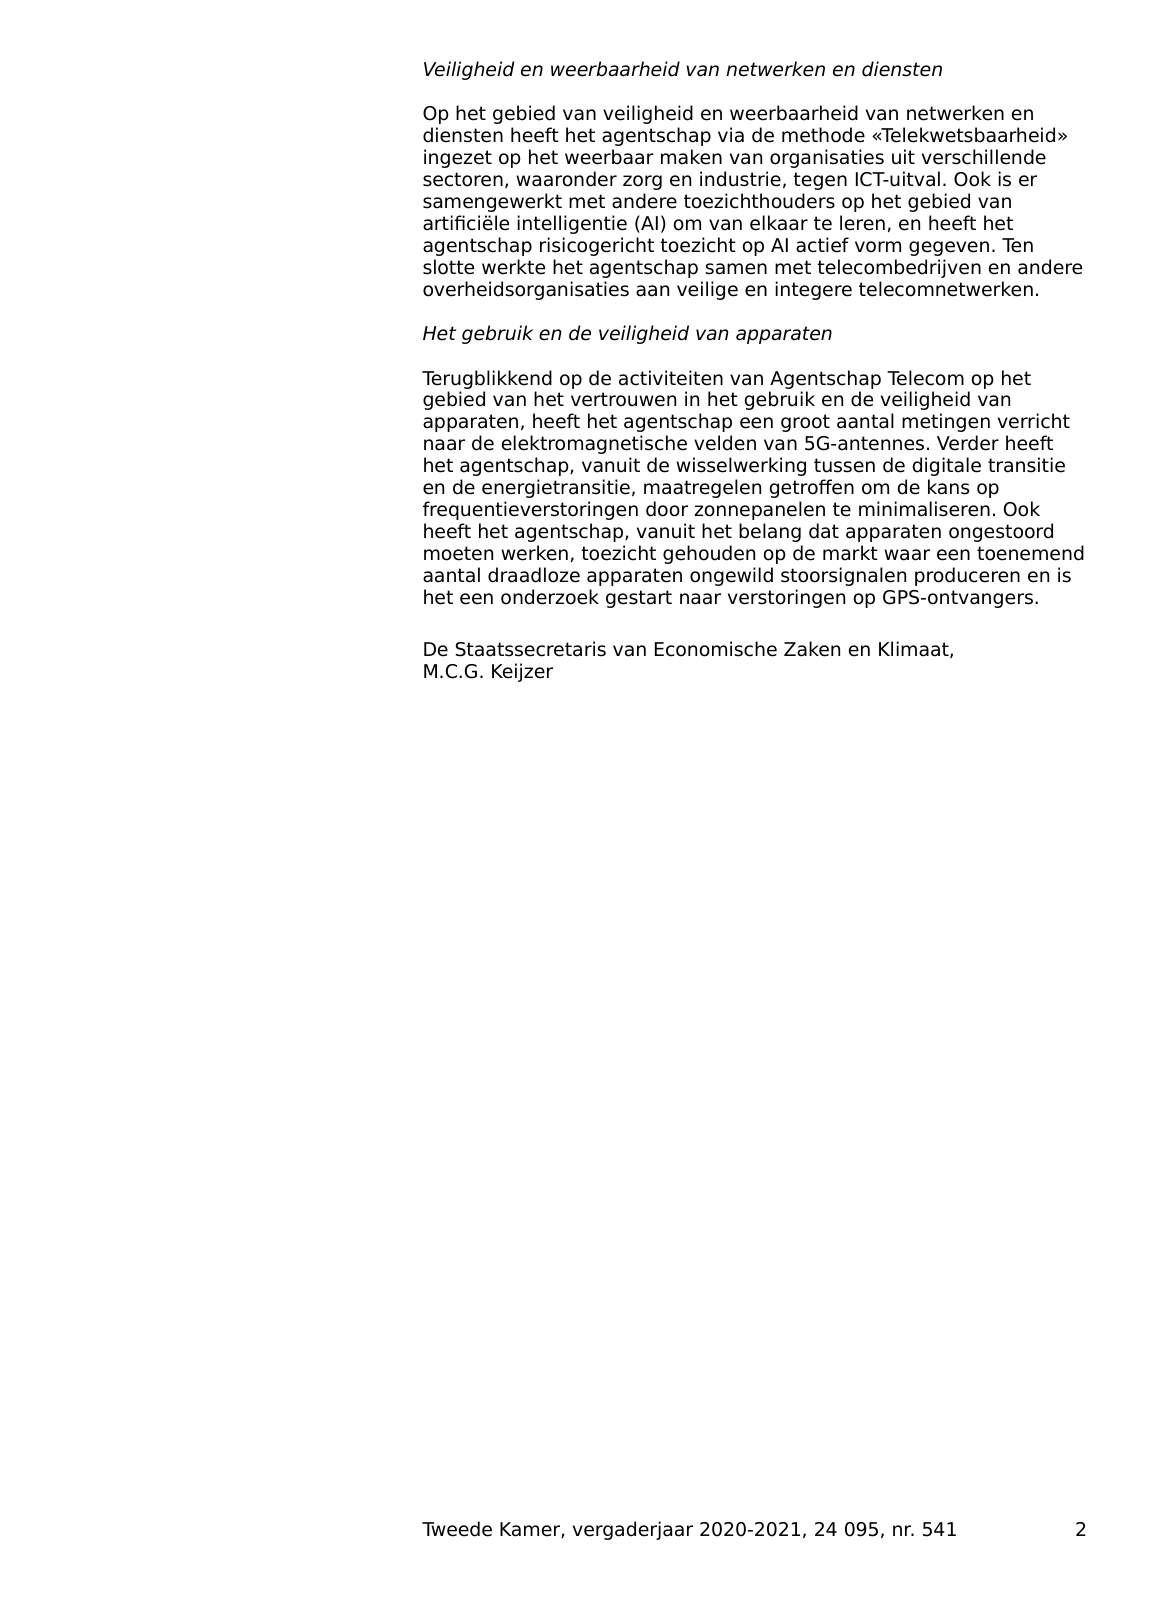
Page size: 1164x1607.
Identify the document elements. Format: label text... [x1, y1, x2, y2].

subtitle Veiligheid en weerbaarheid van netwerken en diensten [422, 59, 1087, 81]
text De Staatssecretaris van Economische Zaken en Klimaat, M.C.G. Keijzer [422, 639, 1087, 683]
text Op het gebied van veiligheid en weerbaarheid van netwerken en diensten heeft het agentschap via de methode «Telekwetsbaarheid» ingezet op het weerbaar maken van organisaties uit verschillende sectoren, waaronder zorg en industrie, tegen ICT-uitval. Ook is er samengewerkt met andere toezichthouders op het gebied van artificiële intelligentie (AI) om van elkaar te leren, en heeft het agentschap risicogericht toezicht op AI actief vorm gegeven. Ten slotte werkte het agentschap samen met telecombedrijven en andere overheidsorganisaties aan veilige en integere telecomnetwerken. [422, 103, 1087, 301]
text Terugblikkend op de activiteiten van Agentschap Telecom op het gebied van het vertrouwen in het gebruik en de veiligheid van apparaten, heeft het agentschap een groot aantal metingen verricht naar de elektromagnetische velden van 5G-antennes. Verder heeft het agentschap, vanuit de wisselwerking tussen de digitale transitie en de energietransitie, maatregelen getroffen om de kans op frequentieverstoringen door zonnepanelen te minimaliseren. Ook heeft het agentschap, vanuit het belang dat apparaten ongestoord moeten werken, toezicht gehouden op de markt waar een toenemend aantal draadloze apparaten ongewild stoorsignalen produceren en is het een onderzoek gestart naar verstoringen op GPS-ontvangers. [422, 367, 1087, 609]
subtitle Het gebruik en de veiligheid van apparaten [422, 323, 1087, 345]
